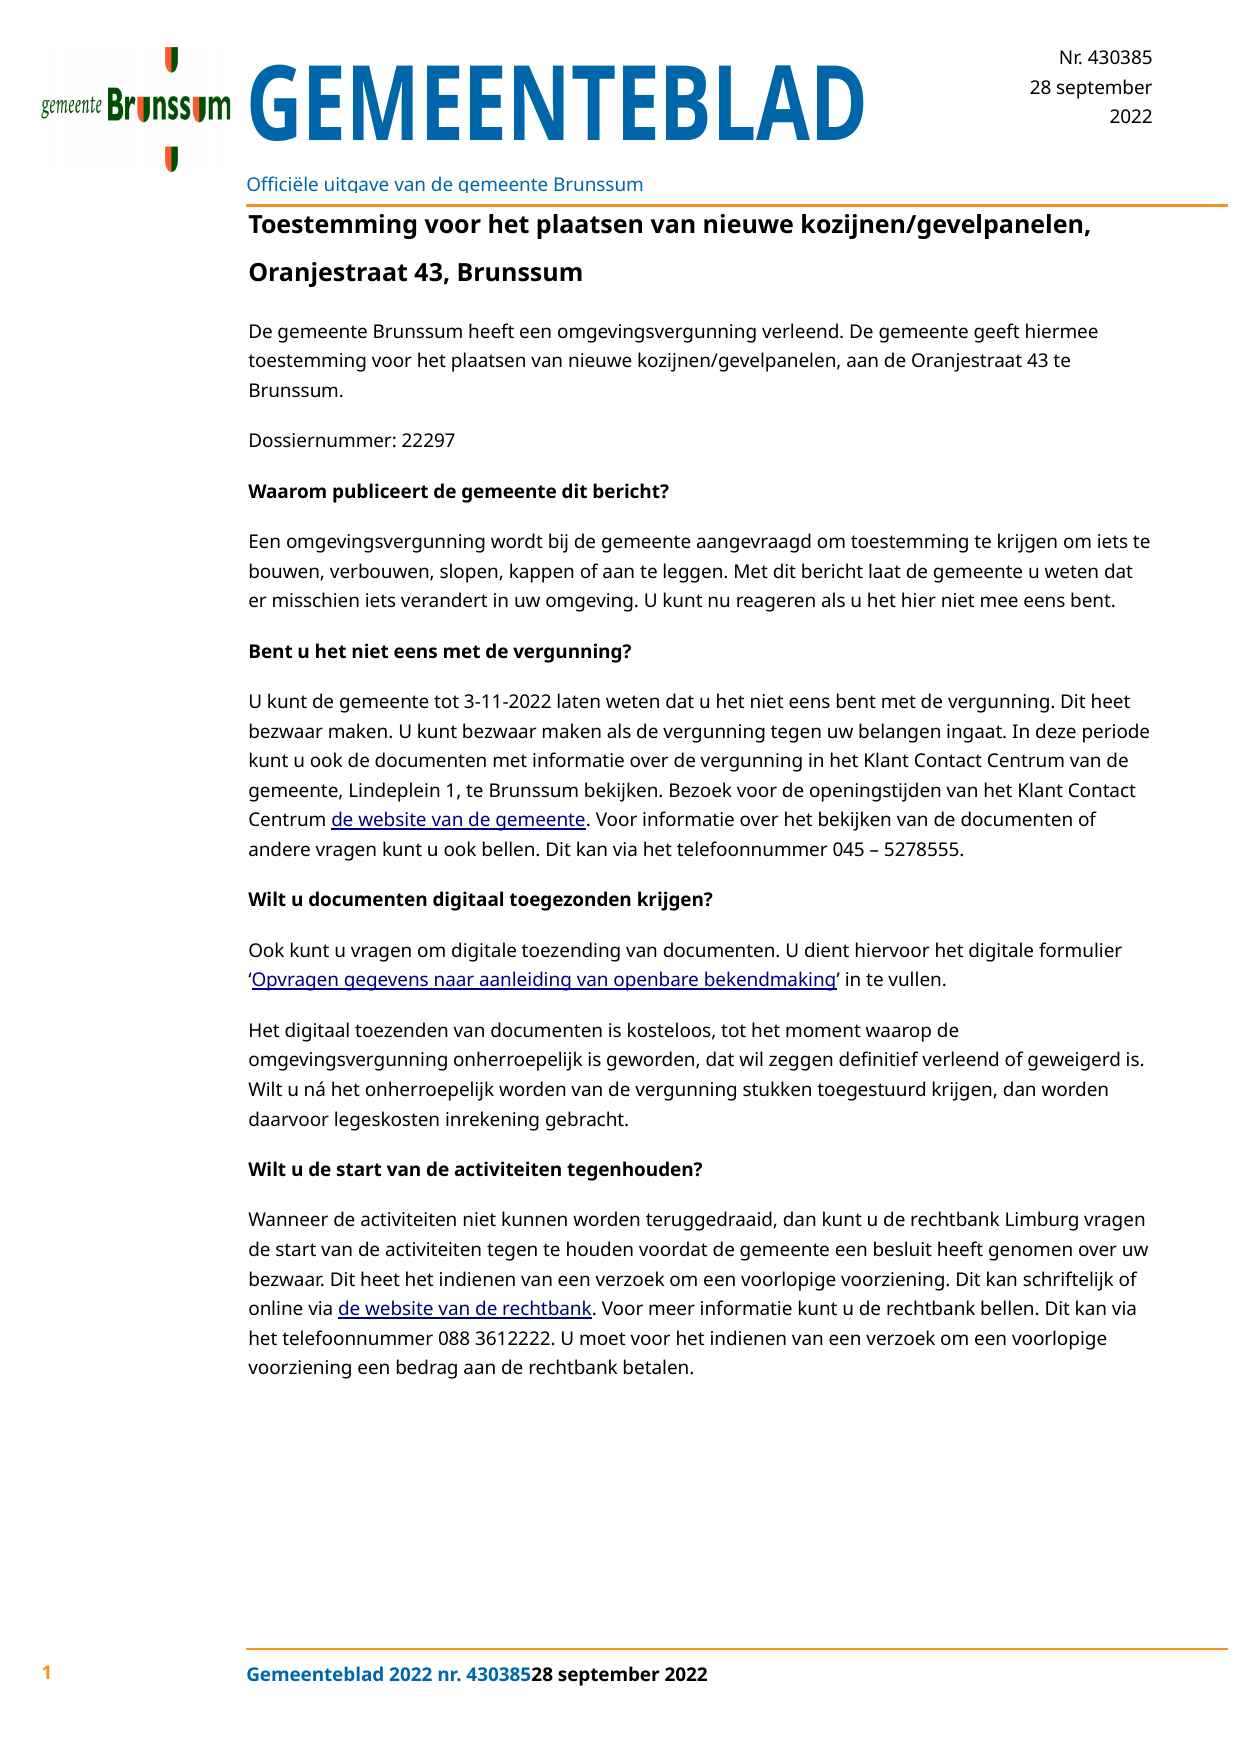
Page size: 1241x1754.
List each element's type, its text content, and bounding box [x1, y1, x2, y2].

text Het digitaal toezenden van documenten is kosteloos, tot het moment waarop de omgevingsvergunning onherroepelijk is geworden, dat wil zeggen definitief verleend of geweigerd is. Wilt u ná het onherroepelijk worden van de vergunning stukken toegestuurd krijgen, dan worden daarvoor legeskosten inrekening gebracht. [248, 1017, 1152, 1132]
text Bent u het niet eens met de vergunning? [248, 638, 1152, 664]
text Wilt u documenten digitaal toegezonden krijgen? [248, 887, 1152, 912]
picture [41, 47, 231, 172]
text Toestemming voor het plaatsen van nieuwe kozijnen/gevelpanelen, Oranjestraat 43, Brunssum [248, 207, 1152, 288]
text U kunt de gemeente tot 3-11-2022 laten weten dat u het niet eens bent met de vergunning. Dit heet bezwaar maken. U kunt bezwaar maken als de vergunning tegen uw belangen ingaat. In deze periode kunt u ook de documenten met informatie over de vergunning in het Klant Contact Centrum van de gemeente, Lindeplein 1, te Brunssum bekijken. Bezoek voor de openingstijden van het Klant Contact Centrum de website van de gemeente. Voor informatie over het bekijken van de documenten of andere vragen kunt u ook bellen. Dit kan via het telefoonnummer 045 – 5278555. [248, 688, 1152, 862]
text Ook kunt u vragen om digitale toezending van documenten. U dient hiervoor het digitale formulier ‘Opvragen gegevens naar aanleiding van openbare bekendmaking’ in te vullen. [248, 937, 1152, 992]
text De gemeente Brunssum heeft een omgevingsvergunning verleend. De gemeente geeft hiermee toestemming voor het plaatsen van nieuwe kozijnen/gevelpanelen, aan de Oranjestraat 43 te Brunssum. [248, 318, 1152, 403]
text Wanneer de activiteiten niet kunnen worden teruggedraaid, dan kunt u de rechtbank Limburg vragen de start van de activiteiten tegen te houden voordat de gemeente een besluit heeft genomen over uw bezwaar. Dit heet het indienen van een verzoek om een voorlopige voorziening. Dit kan schriftelijk of online via de website van de rechtbank. Voor meer informatie kunt u de rechtbank bellen. Dit kan via het telefoonnummer 088 3612222. U moet voor het indienen van een verzoek om een voorlopige voorziening een bedrag aan de rechtbank betalen. [248, 1207, 1152, 1380]
text Waarom publiceert de gemeente dit bericht? [248, 478, 1152, 504]
text Dossiernummer: 22297 [248, 427, 1152, 453]
text Een omgevingsvergunning wordt bij de gemeente aangevraagd om toestemming te krijgen om iets te bouwen, verbouwen, slopen, kappen of aan te leggen. Met dit bericht laat de gemeente u weten dat er misschien iets verandert in uw omgeving. U kunt nu reageren als u het hier niet mee eens bent. [248, 528, 1152, 613]
text Wilt u de start van de activiteiten tegenhouden? [248, 1156, 1152, 1182]
